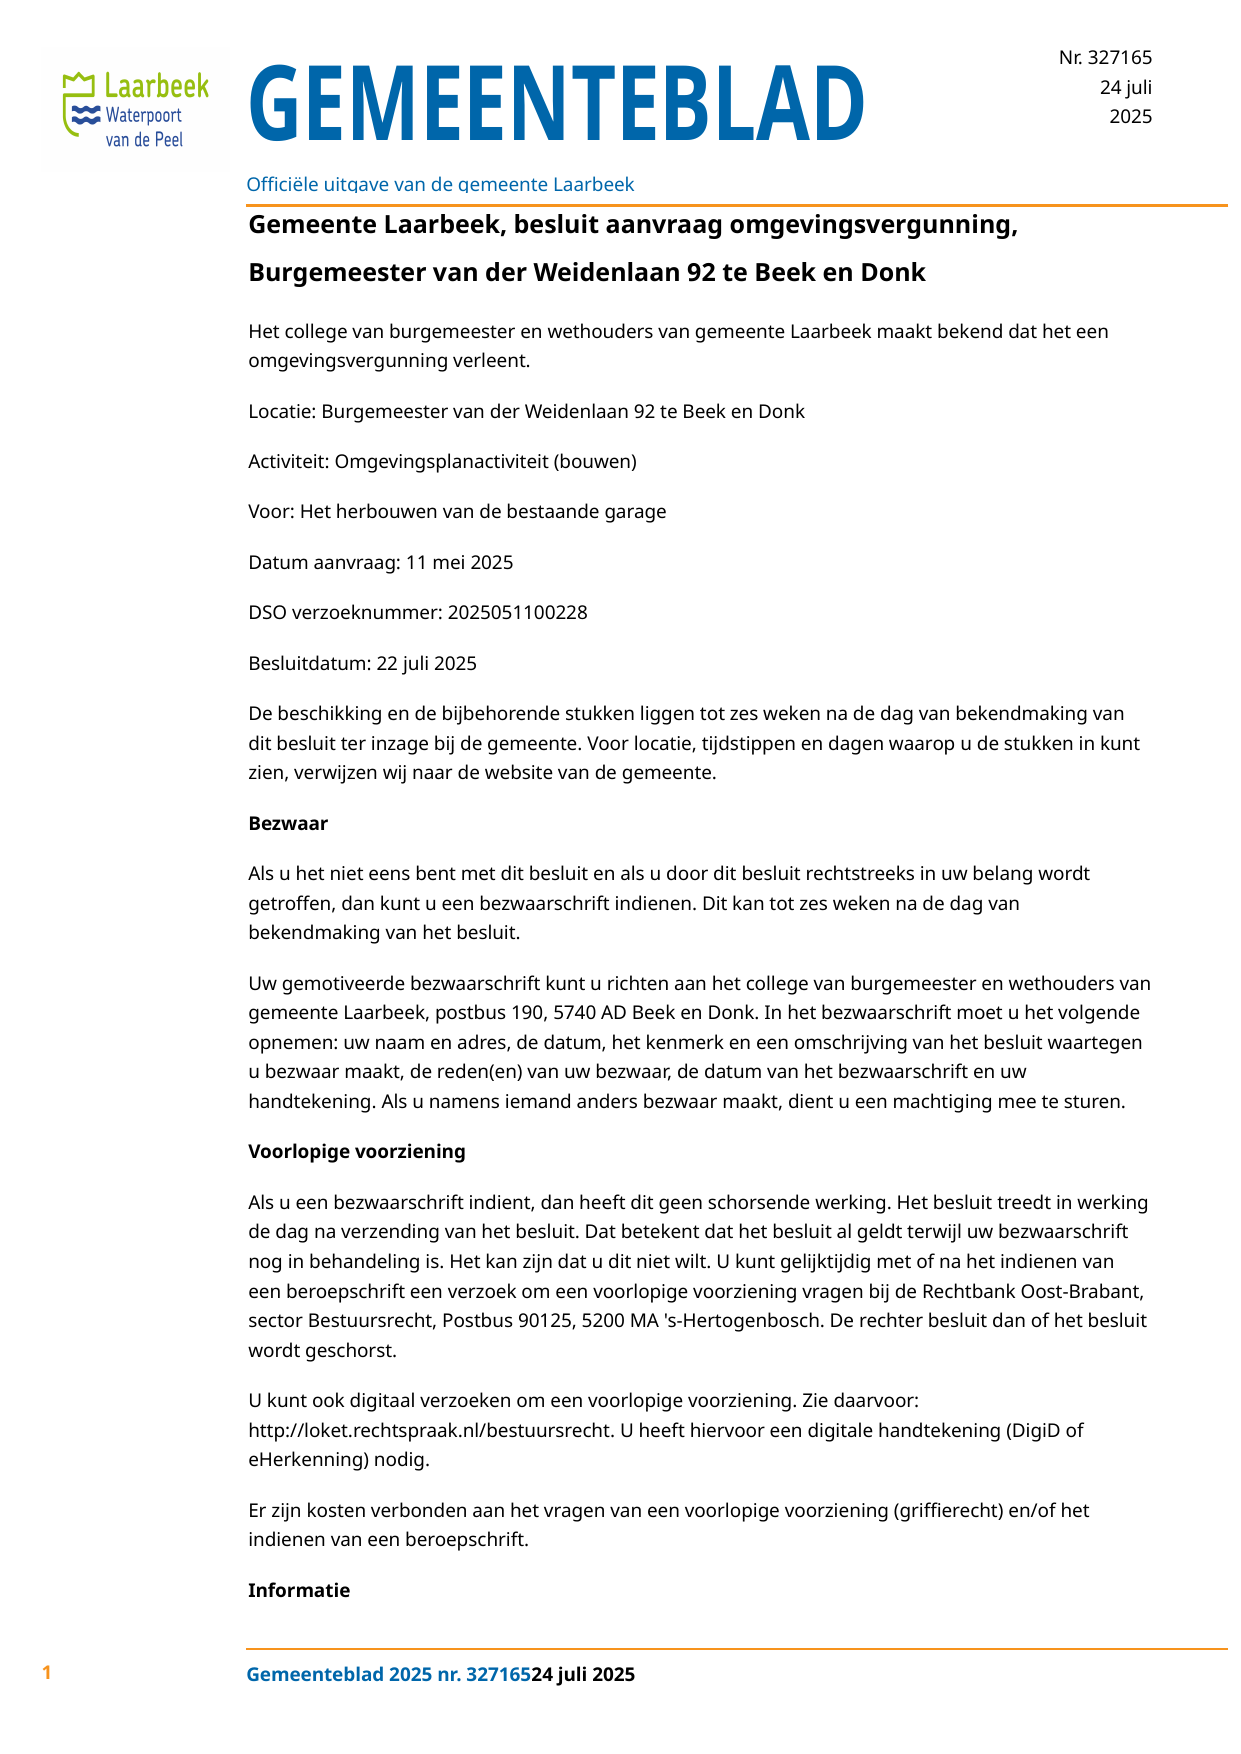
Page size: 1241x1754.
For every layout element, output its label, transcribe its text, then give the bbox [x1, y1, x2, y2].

text Er zijn kosten verbonden aan het vragen van een voorlopige voorziening (griffierecht) en/of het indienen van een beroepschrift. [248, 1497, 1152, 1552]
text U kunt ook digitaal verzoeken om een voorlopige voorziening. Zie daarvoor: http://loket.rechtspraak.nl/bestuursrecht. U heeft hiervoor een digitale handtekening (DigiD of eHerkenning) nodig. [248, 1387, 1152, 1472]
text Besluitdatum: 22 juli 2025 [248, 650, 1152, 676]
text Informatie [248, 1577, 1152, 1603]
text Als u het niet eens bent met dit besluit en als u door dit besluit rechtstreeks in uw belang wordt getroffen, dan kunt u een bezwaarschrift indienen. Dit kan tot zes weken na de dag van bekendmaking van het besluit. [248, 860, 1152, 945]
text Datum aanvraag: 11 mei 2025 [248, 549, 1152, 575]
text De beschikking en de bijbehorende stukken liggen tot zes weken na de dag van bekendmaking van dit besluit ter inzage bij de gemeente. Voor locatie, tijdstippen en dagen waarop u de stukken in kunt zien, verwijzen wij naar de website van de gemeente. [248, 700, 1152, 785]
picture [41, 47, 231, 172]
text Bezwaar [248, 810, 1152, 836]
text Het college van burgemeester en wethouders van gemeente Laarbeek maakt bekend dat het een omgevingsvergunning verleent. [248, 318, 1152, 373]
text DSO verzoeknummer: 2025051100228 [248, 599, 1152, 625]
text Gemeente Laarbeek, besluit aanvraag omgevingsvergunning, Burgemeester van der Weidenlaan 92 te Beek en Donk [248, 207, 1152, 288]
text Activiteit: Omgevingsplanactiviteit (bouwen) [248, 448, 1152, 474]
text Als u een bezwaarschrift indient, dan heeft dit geen schorsende werking. Het besluit treedt in werking de dag na verzending van het besluit. Dat betekent dat het besluit al geldt terwijl uw bezwaarschrift nog in behandeling is. Het kan zijn dat u dit niet wilt. U kunt gelijktijdig met of na het indienen van een beroepschrift een verzoek om een voorlopige voorziening vragen bij de Rechtbank Oost-Brabant, sector Bestuursrecht, Postbus 90125, 5200 MA 's‑Hertogenbosch. De rechter besluit dan of het besluit wordt geschorst. [248, 1189, 1152, 1363]
text Voorlopige voorziening [248, 1139, 1152, 1164]
text Locatie: Burgemeester van der Weidenlaan 92 te Beek en Donk [248, 398, 1152, 424]
text Uw gemotiveerde bezwaarschrift kunt u richten aan het college van burgemeester en wethouders van gemeente Laarbeek, postbus 190, 5740 AD Beek en Donk. In het bezwaarschrift moet u het volgende opnemen: uw naam en adres, de datum, het kenmerk en een omschrijving van het besluit waartegen u bezwaar maakt, de reden(en) van uw bezwaar, de datum van het bezwaarschrift en uw handtekening. Als u namens iemand anders bezwaar maakt, dient u een machtiging mee te sturen. [248, 970, 1152, 1114]
text Voor: Het herbouwen van de bestaande garage [248, 499, 1152, 524]
